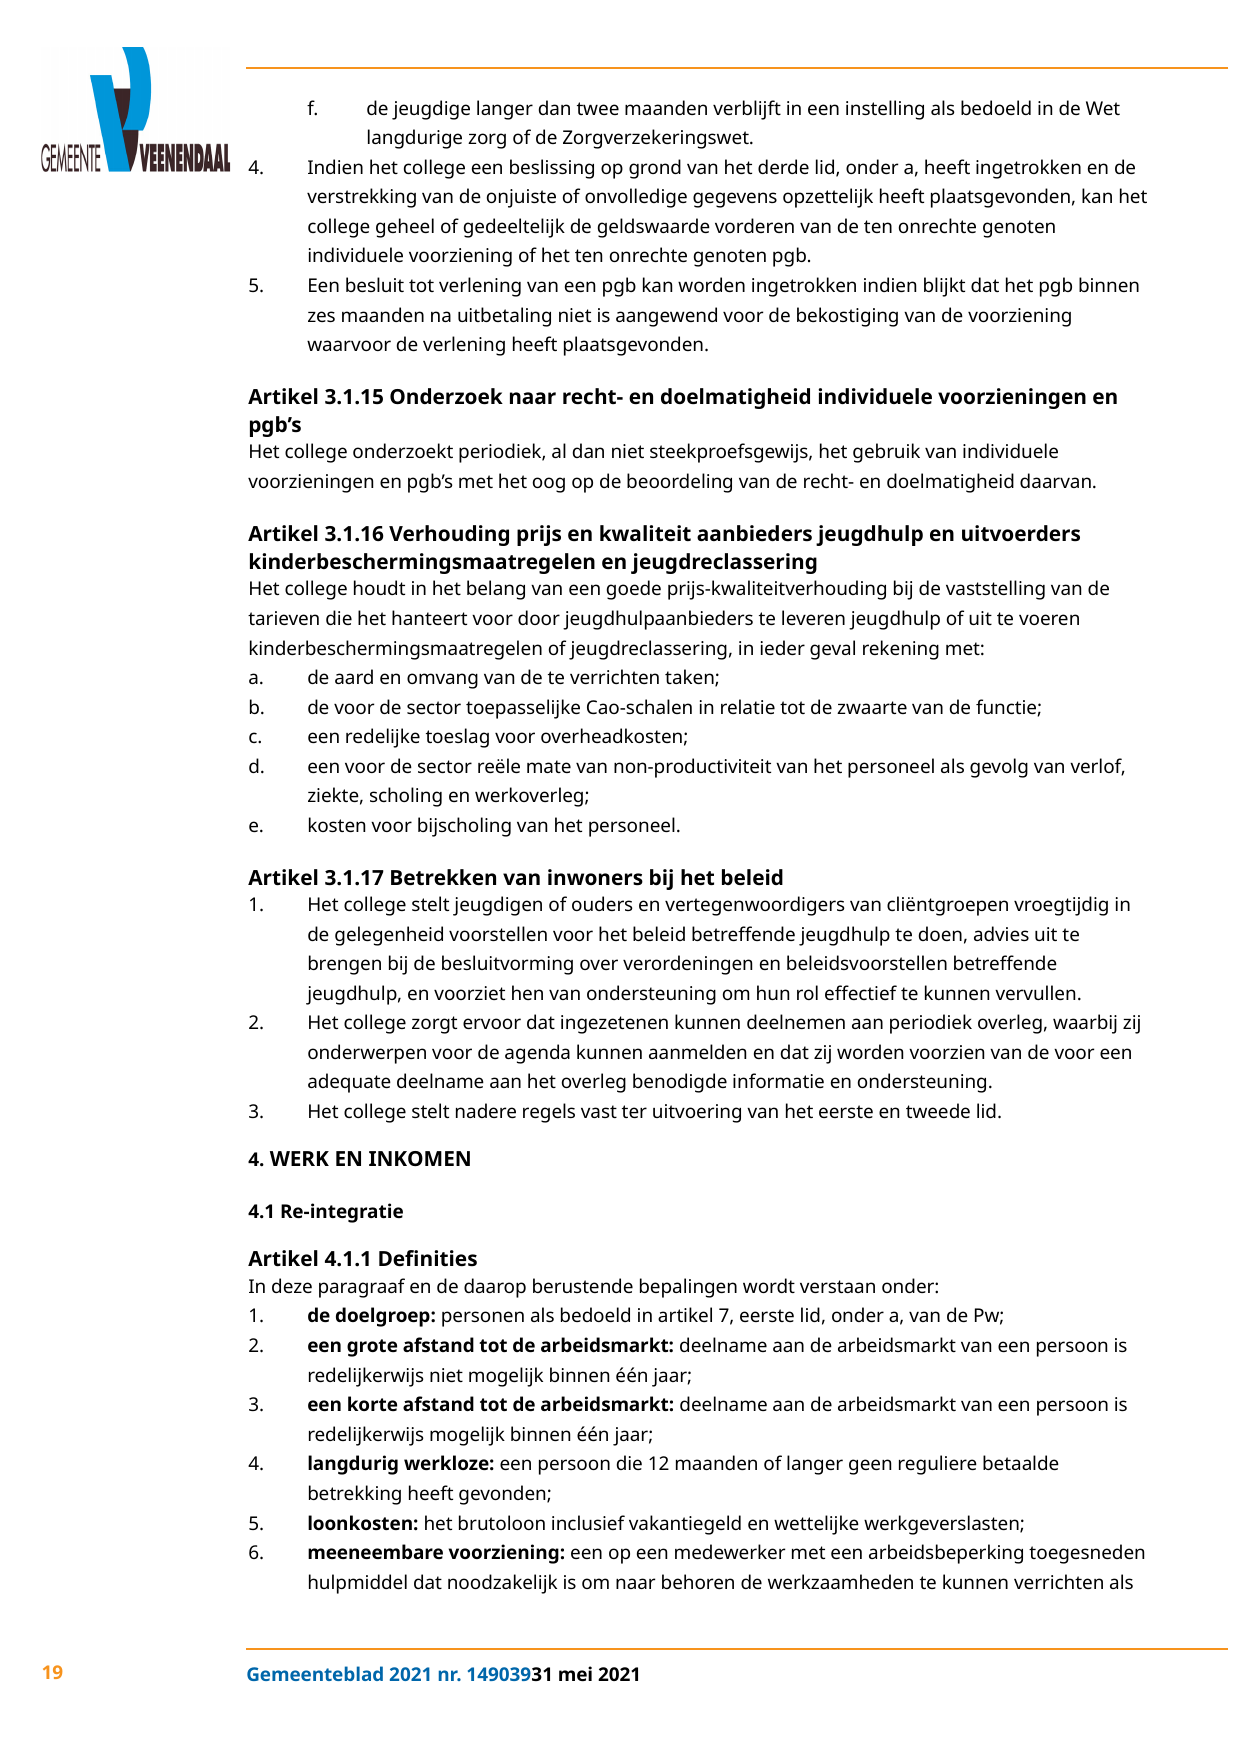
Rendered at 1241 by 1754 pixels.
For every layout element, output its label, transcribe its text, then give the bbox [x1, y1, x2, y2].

text Het college onderzoekt periodiek, al dan niet steekproefsgewijs, het gebruik van individuele voorzieningen en pgb’s met het oog op de beoordeling van de recht- en doelmatigheid daarvan. [248, 439, 1152, 494]
list Het college stelt nadere regels vast ter uitvoering van het eerste en tweede lid. [248, 1098, 1152, 1124]
list Indien het college een beslissing op grond van het derde lid, onder a, heeft ingetrokken en de verstrekking van de onjuiste of onvolledige gegevens opzettelijk heeft plaatsgevonden, kan het college geheel of gedeeltelijk de geldswaarde vorderen van de ten onrechte genoten individuele voorziening of het ten onrechte genoten pgb. [248, 154, 1152, 268]
list een redelijke toeslag voor overheadkosten; [248, 723, 1152, 749]
list een voor de sector reële mate van non-productiviteit van het personeel als gevolg van verlof, ziekte, scholing en werkoverleg; [248, 753, 1152, 808]
list Het college zorgt ervoor dat ingezetenen kunnen deelnemen aan periodiek overleg, waarbij zij onderwerpen voor de agenda kunnen aanmelden en dat zij worden voorzien van de voor een adequate deelname aan het overleg benodigde informatie en ondersteuning. [248, 1009, 1152, 1094]
text Artikel 3.1.17 Betrekken van inwoners bij het beleid [248, 863, 1152, 891]
picture [123, 47, 231, 172]
list de jeugdige langer dan twee maanden verblijft in een instelling als bedoeld in de Wet langdurige zorg of de Zorgverzekeringswet. [307, 95, 1152, 150]
list meeneembare voorziening: een op een medewerker met een arbeidsbeperking toegesneden hulpmiddel dat noodzakelijk is om naar behoren de werkzaamheden te kunnen verrichten als [248, 1539, 1152, 1594]
text Artikel 3.1.16 Verhouding prijs en kwaliteit aanbieders jeugdhulp en uitvoerders kinderbeschermingsmaatregelen en jeugdreclassering [248, 519, 1152, 576]
list kosten voor bijscholing van het personeel. [248, 812, 1152, 838]
text Artikel 3.1.15 Onderzoek naar recht- en doelmatigheid individuele voorzieningen en pgb’s [248, 382, 1152, 439]
text Het college houdt in het belang van een goede prijs-kwaliteitverhouding bij de vaststelling van de tarieven die het hanteert voor door jeugdhulpaanbieders te leveren jeugdhulp of uit te voeren kinderbeschermingsmaatregelen of jeugdreclassering, in ieder geval rekening met: [248, 576, 1152, 661]
text 4. WERK EN INKOMEN [248, 1144, 1152, 1172]
list de voor de sector toepasselijke Cao-schalen in relatie tot de zwaarte van de functie; [248, 694, 1152, 720]
list Het college stelt jeugdigen of ouders en vertegenwoordigers van cliëntgroepen vroegtijdig in de gelegenheid voorstellen voor het beleid betreffende jeugdhulp te doen, advies uit te brengen bij de besluitvorming over verordeningen en beleidsvoorstellen betreffende jeugdhulp, en voorziet hen van ondersteuning om hun rol effectief te kunnen vervullen. [248, 891, 1152, 1006]
list een grote afstand tot de arbeidsmarkt: deelname aan de arbeidsmarkt van een persoon is redelijkerwijs niet mogelijk binnen één jaar; [248, 1332, 1152, 1387]
list Een besluit tot verlening van een pgb kan worden ingetrokken indien blijkt dat het pgb binnen zes maanden na uitbetaling niet is aangewend voor de bekostiging van de voorziening waarvoor de verlening heeft plaatsgevonden. [248, 272, 1152, 357]
list de aard en omvang van de te verrichten taken; [248, 664, 1152, 690]
picture [41, 47, 130, 172]
list een korte afstand tot de arbeidsmarkt: deelname aan de arbeidsmarkt van een persoon is redelijkerwijs mogelijk binnen één jaar; [248, 1391, 1152, 1447]
text In deze paragraaf en de daarop berustende bepalingen wordt verstaan onder: [248, 1273, 1152, 1299]
list de doelgroep: personen als bedoeld in artikel 7, eerste lid, onder a, van de Pw; [248, 1303, 1152, 1328]
list loonkosten: het brutoloon inclusief vakantiegeld en wettelijke werkgeverslasten; [248, 1510, 1152, 1535]
text 4.1 Re-integratie [248, 1198, 1152, 1224]
list langdurig werkloze: een persoon die 12 maanden of langer geen reguliere betaalde betrekking heeft gevonden; [248, 1451, 1152, 1506]
text Artikel 4.1.1 Definities [248, 1244, 1152, 1273]
